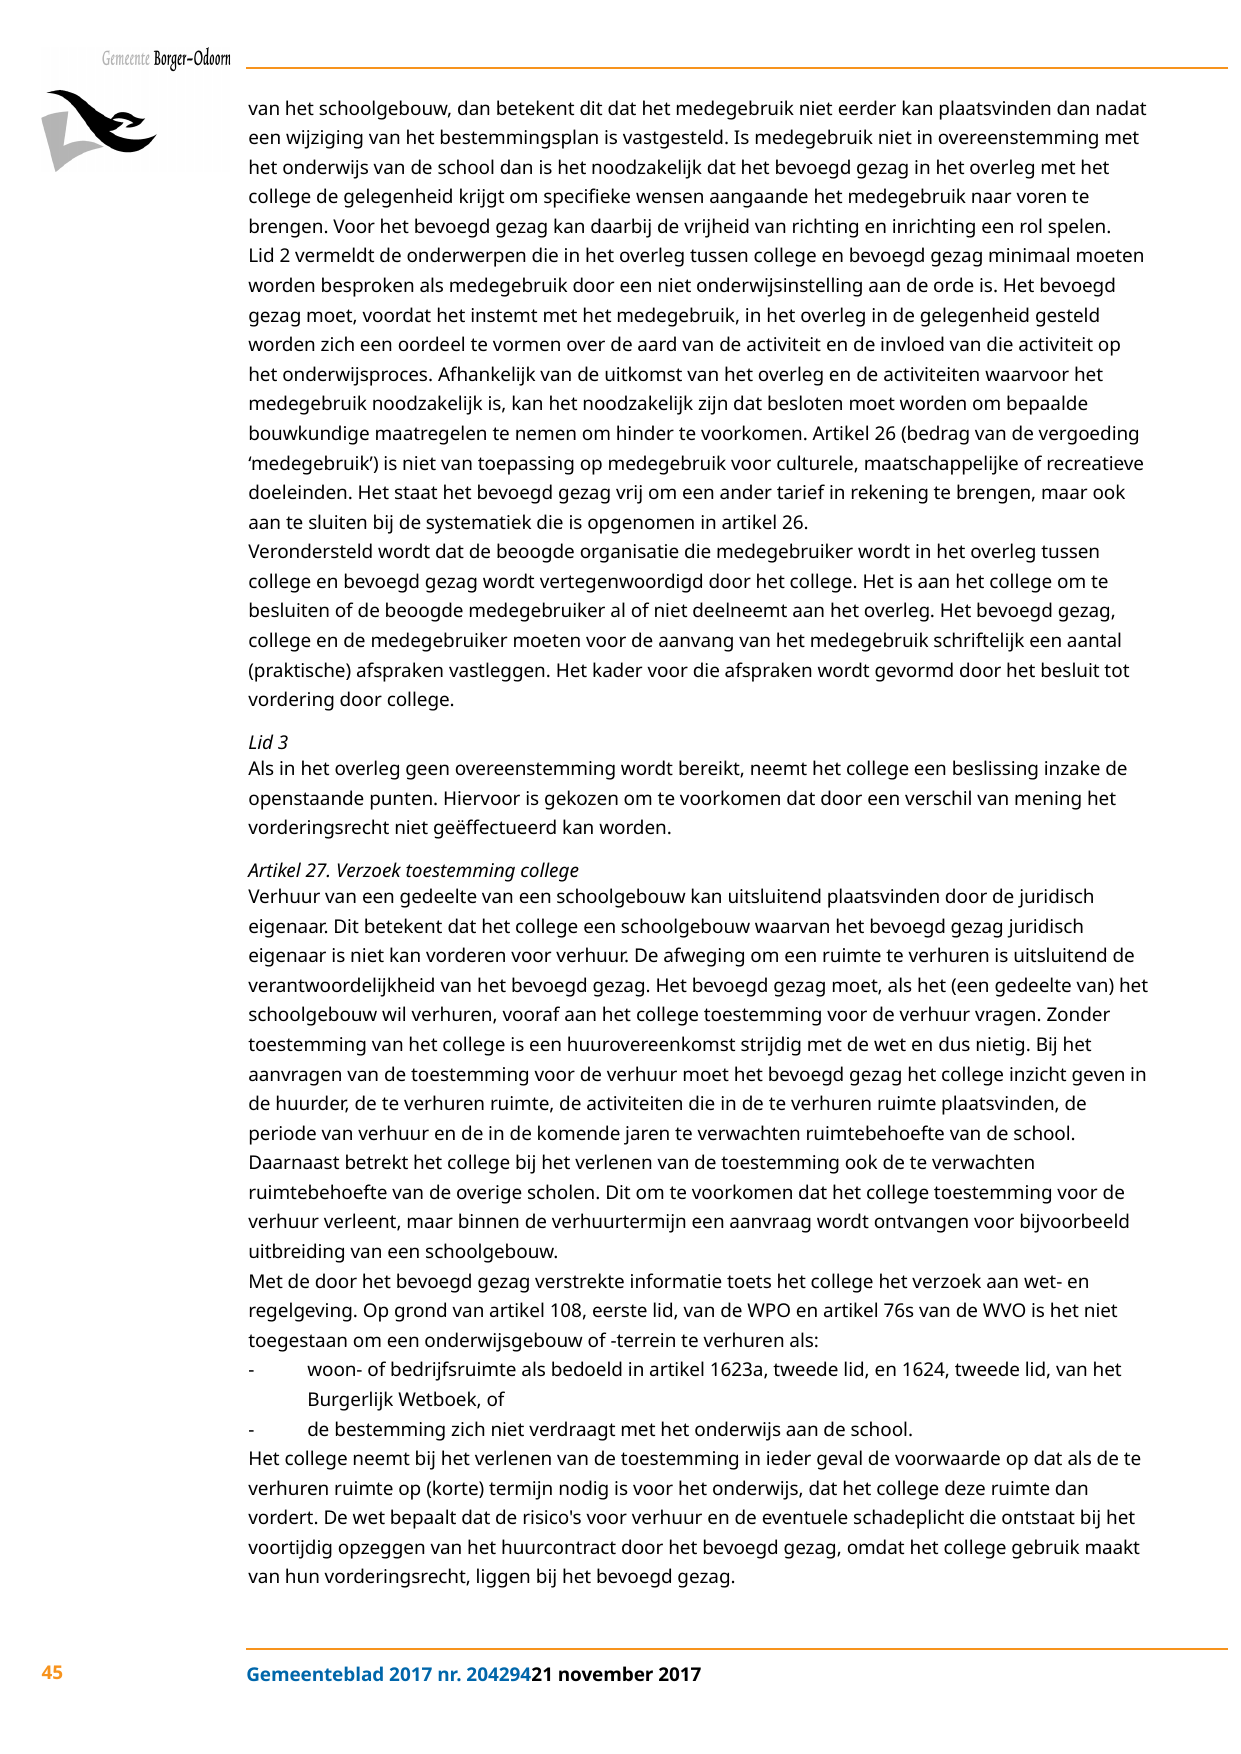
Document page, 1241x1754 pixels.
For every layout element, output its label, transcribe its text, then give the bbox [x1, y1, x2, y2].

text van het schoolgebouw, dan betekent dit dat het medegebruik niet eerder kan plaatsvinden dan nadat een wijziging van het bestemmingsplan is vastgesteld. Is medegebruik niet in overeenstemming met het onderwijs van de school dan is het noodzakelijk dat het bevoegd gezag in het overleg met het college de gelegenheid krijgt om specifieke wensen aangaande het medegebruik naar voren te brengen. Voor het bevoegd gezag kan daarbij de vrijheid van richting en inrichting een rol spelen. [248, 95, 1152, 239]
list woon- of bedrijfsruimte als bedoeld in artikel 1623a, tweede lid, en 1624, tweede lid, van het Burgerlijk Wetboek, of [248, 1357, 1152, 1412]
text Lid 3 [248, 729, 1152, 755]
list de bestemming zich niet verdraagt met het onderwijs aan de school. [248, 1416, 1152, 1442]
picture [41, 47, 231, 172]
text Het college neemt bij het verlenen van de toestemming in ieder geval de voorwaarde op dat als de te verhuren ruimte op (korte) termijn nodig is voor het onderwijs, dat het college deze ruimte dan vordert. De wet bepaalt dat de risico's voor verhuur en de eventuele schadeplicht die ontstaat bij het voortijdig opzeggen van het huurcontract door het bevoegd gezag, omdat het college gebruik maakt van hun vorderingsrecht, liggen bij het bevoegd gezag. [248, 1445, 1152, 1589]
text Verondersteld wordt dat de beoogde organisatie die medegebruiker wordt in het overleg tussen college en bevoegd gezag wordt vertegenwoordigd door het college. Het is aan het college om te besluiten of de beoogde medegebruiker al of niet deelneemt aan het overleg. Het bevoegd gezag, college en de medegebruiker moeten voor de aanvang van het medegebruik schriftelijk een aantal (praktische) afspraken vastleggen. Het kader voor die afspraken wordt gevormd door het besluit tot vordering door college. [248, 538, 1152, 712]
text Artikel 27. Verzoek toestemming college [248, 858, 1152, 883]
text Verhuur van een gedeelte van een schoolgebouw kan uitsluitend plaatsvinden door de juridisch eigenaar. Dit betekent dat het college een schoolgebouw waarvan het bevoegd gezag juridisch eigenaar is niet kan vorderen voor verhuur. De afweging om een ruimte te verhuren is uitsluitend de verantwoordelijkheid van het bevoegd gezag. Het bevoegd gezag moet, als het (een gedeelte van) het schoolgebouw wil verhuren, vooraf aan het college toestemming voor de verhuur vragen. Zonder toestemming van het college is een huurovereenkomst strijdig met de wet en dus nietig. Bij het aanvragen van de toestemming voor de verhuur moet het bevoegd gezag het college inzicht geven in de huurder, de te verhuren ruimte, de activiteiten die in de te verhuren ruimte plaatsvinden, de periode van verhuur en de in de komende jaren te verwachten ruimtebehoefte van de school. Daarnaast betrekt het college bij het verlenen van de toestemming ook de te verwachten ruimtebehoefte van de overige scholen. Dit om te voorkomen dat het college toestemming voor de verhuur verleent, maar binnen de verhuurtermijn een aanvraag wordt ontvangen voor bijvoorbeeld uitbreiding van een schoolgebouw. [248, 883, 1152, 1264]
text Als in het overleg geen overeenstemming wordt bereikt, neemt het college een beslissing inzake de openstaande punten. Hiervoor is gekozen om te voorkomen dat door een verschil van mening het vorderingsrecht niet geëffectueerd kan worden. [248, 755, 1152, 840]
text Met de door het bevoegd gezag verstrekte informatie toets het college het verzoek aan wet- en regelgeving. Op grond van artikel 108, eerste lid, van de WPO en artikel 76s van de WVO is het niet toegestaan om een onderwijsgebouw of -terrein te verhuren als: [248, 1268, 1152, 1353]
text Lid 2 vermeldt de onderwerpen die in het overleg tussen college en bevoegd gezag minimaal moeten worden besproken als medegebruik door een niet onderwijsinstelling aan de orde is. Het bevoegd gezag moet, voordat het instemt met het medegebruik, in het overleg in de gelegenheid gesteld worden zich een oordeel te vormen over de aard van de activiteit en de invloed van die activiteit op het onderwijsproces. Afhankelijk van de uitkomst van het overleg en de activiteiten waarvoor het medegebruik noodzakelijk is, kan het noodzakelijk zijn dat besloten moet worden om bepaalde bouwkundige maatregelen te nemen om hinder te voorkomen. Artikel 26 (bedrag van de vergoeding ‘medegebruik’) is niet van toepassing op medegebruik voor culturele, maatschappelijke of recreatieve doeleinden. Het staat het bevoegd gezag vrij om een ander tarief in rekening te brengen, maar ook aan te sluiten bij de systematiek die is opgenomen in artikel 26. [248, 243, 1152, 535]
